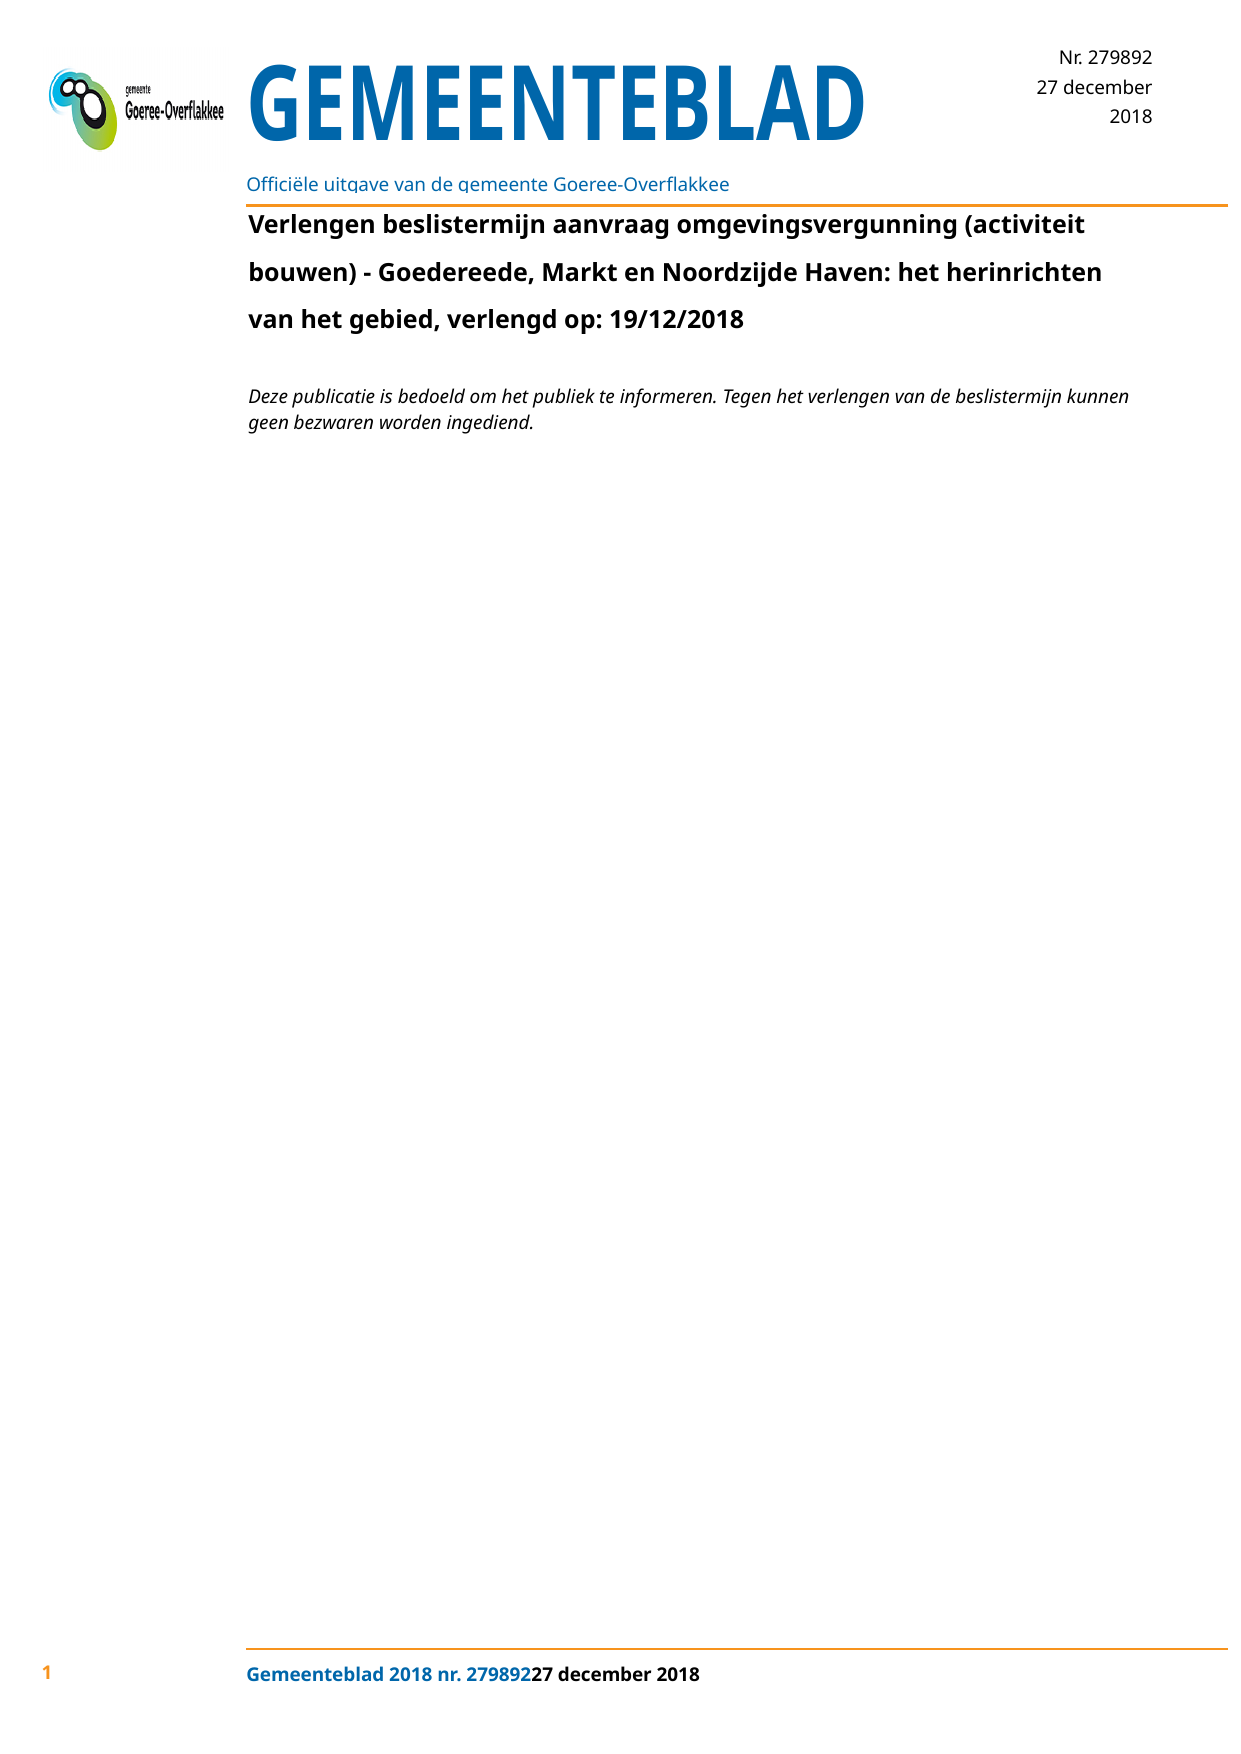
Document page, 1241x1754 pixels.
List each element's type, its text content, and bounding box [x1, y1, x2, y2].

text Verlengen beslistermijn aanvraag omgevingsvergunning (activiteit bouwen) - Goedereede, Markt en Noordzijde Haven: het herinrichten van het gebied, verlengd op: 19/12/2018 [248, 207, 1152, 336]
picture [41, 47, 231, 172]
text Deze publicatie is bedoeld om het publiek te informeren. Tegen het verlengen van de beslistermijn kunnen geen bezwaren worden ingediend. [248, 384, 1152, 435]
